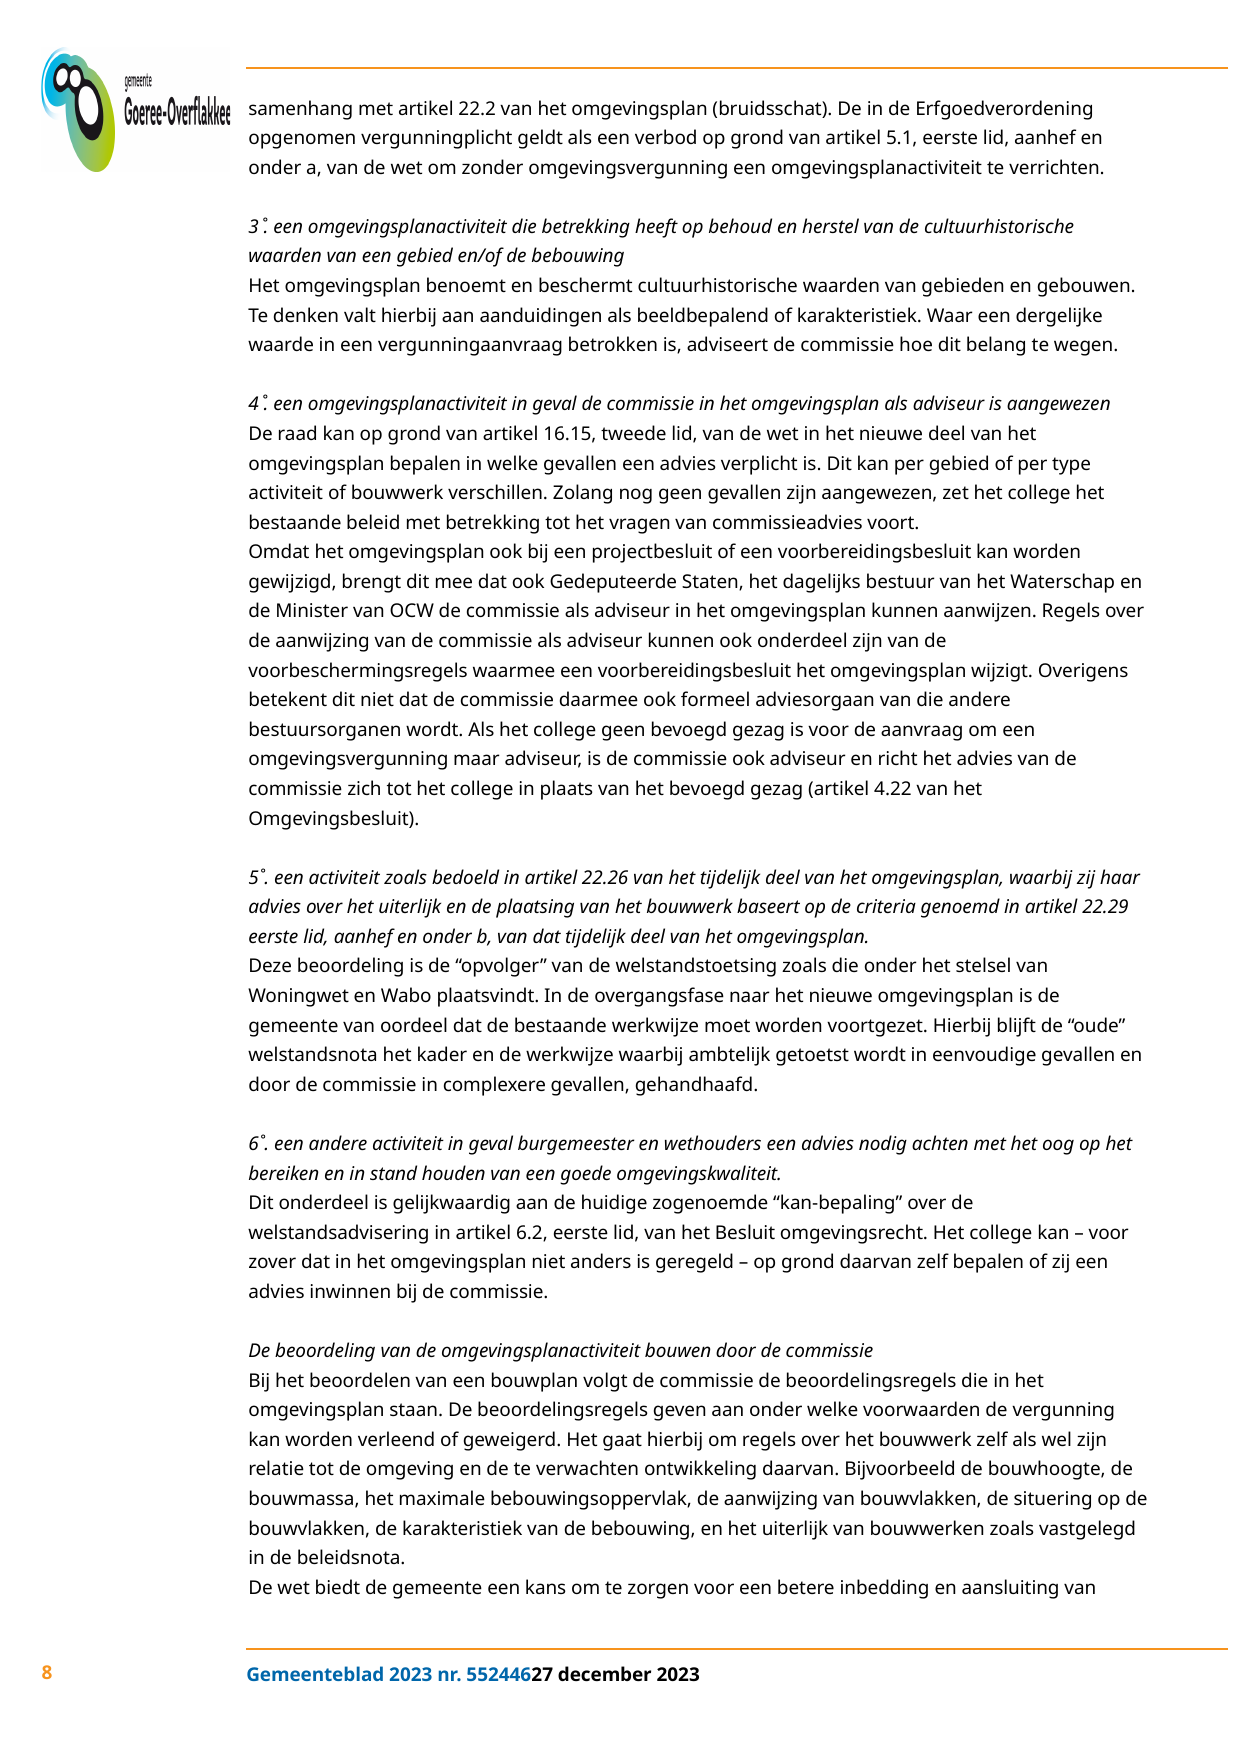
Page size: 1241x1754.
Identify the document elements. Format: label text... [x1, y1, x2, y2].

text De beoordeling van de omgevingsplanactiviteit bouwen door de commissie [248, 1337, 1152, 1363]
text De wet biedt de gemeente een kans om te zorgen voor een betere inbedding en aansluiting van [248, 1574, 1152, 1600]
text Het omgevingsplan benoemt en beschermt cultuurhistorische waarden van gebieden en gebouwen. Te denken valt hierbij aan aanduidingen als beeldbepalend of karakteristiek. Waar een dergelijke waarde in een vergunningaanvraag betrokken is, adviseert de commissie hoe dit belang te wegen. [248, 272, 1152, 357]
text 3 ̊. een omgevingsplanactiviteit die betrekking heeft op behoud en herstel van de cultuurhistorische waarden van een gebied en/of de bebouwing [248, 213, 1152, 268]
text 6˚. een andere activiteit in geval burgemeester en wethouders een advies nodig achten met het oog op het bereiken en in stand houden van een goede omgevingskwaliteit. [248, 1130, 1152, 1186]
text 4 ̊. een omgevingsplanactiviteit in geval de commissie in het omgevingsplan als adviseur is aangewezen [248, 391, 1152, 416]
text Bij het beoordelen van een bouwplan volgt de commissie de beoordelingsregels die in het omgevingsplan staan. De beoordelingsregels geven aan onder welke voorwaarden de vergunning kan worden verleend of geweigerd. Het gaat hierbij om regels over het bouwwerk zelf als wel zijn relatie tot de omgeving en de te verwachten ontwikkeling daarvan. Bijvoorbeeld de bouwhoogte, de bouwmassa, het maximale bebouwingsoppervlak, de aanwijzing van bouwvlakken, de situering op de bouwvlakken, de karakteristiek van de bebouwing, en het uiterlijk van bouwwerken zoals vastgelegd in de beleidsnota. [248, 1367, 1152, 1570]
text samenhang met artikel 22.2 van het omgevingsplan (bruidsschat). De in de Erfgoedverordening opgenomen vergunningplicht geldt als een verbod op grond van artikel 5.1, eerste lid, aanhef en onder a, van de wet om zonder omgevingsvergunning een omgevingsplanactiviteit te verrichten. [248, 95, 1152, 180]
text De raad kan op grond van artikel 16.15, tweede lid, van de wet in het nieuwe deel van het omgevingsplan bepalen in welke gevallen een advies verplicht is. Dit kan per gebied of per type activiteit of bouwwerk verschillen. Zolang nog geen gevallen zijn aangewezen, zet het college het bestaande beleid met betrekking tot het vragen van commissieadvies voort. [248, 420, 1152, 535]
picture [41, 47, 231, 172]
text Omdat het omgevingsplan ook bij een projectbesluit of een voorbereidingsbesluit kan worden gewijzigd, brengt dit mee dat ook Gedeputeerde Staten, het dagelijks bestuur van het Waterschap en de Minister van OCW de commissie als adviseur in het omgevingsplan kunnen aanwijzen. Regels over de aanwijzing van de commissie als adviseur kunnen ook onderdeel zijn van de voorbeschermingsregels waarmee een voorbereidingsbesluit het omgevingsplan wijzigt. Overigens betekent dit niet dat de commissie daarmee ook formeel adviesorgaan van die andere bestuursorganen wordt. Als het college geen bevoegd gezag is voor de aanvraag om een omgevingsvergunning maar adviseur, is de commissie ook adviseur en richt het advies van de commissie zich tot het college in plaats van het bevoegd gezag (artikel 4.22 van het Omgevingsbesluit). [248, 538, 1152, 831]
text 5˚. een activiteit zoals bedoeld in artikel 22.26 van het tijdelijk deel van het omgevingsplan, waarbij zij haar advies over het uiterlijk en de plaatsing van het bouwwerk baseert op de criteria genoemd in artikel 22.29 eerste lid, aanhef en onder b, van dat tijdelijk deel van het omgevingsplan. [248, 864, 1152, 949]
text Dit onderdeel is gelijkwaardig aan de huidige zogenoemde “kan-bepaling” over de welstandsadvisering in artikel 6.2, eerste lid, van het Besluit omgevingsrecht. Het college kan – voor zover dat in het omgevingsplan niet anders is geregeld – op grond daarvan zelf bepalen of zij een advies inwinnen bij de commissie. [248, 1189, 1152, 1304]
text Deze beoordeling is de “opvolger” van de welstandstoetsing zoals die onder het stelsel van Woningwet en Wabo plaatsvindt. In de overgangsfase naar het nieuwe omgevingsplan is de gemeente van oordeel dat de bestaande werkwijze moet worden voortgezet. Hierbij blijft de “oude” welstandsnota het kader en de werkwijze waarbij ambtelijk getoetst wordt in eenvoudige gevallen en door de commissie in complexere gevallen, gehandhaafd. [248, 953, 1152, 1097]
